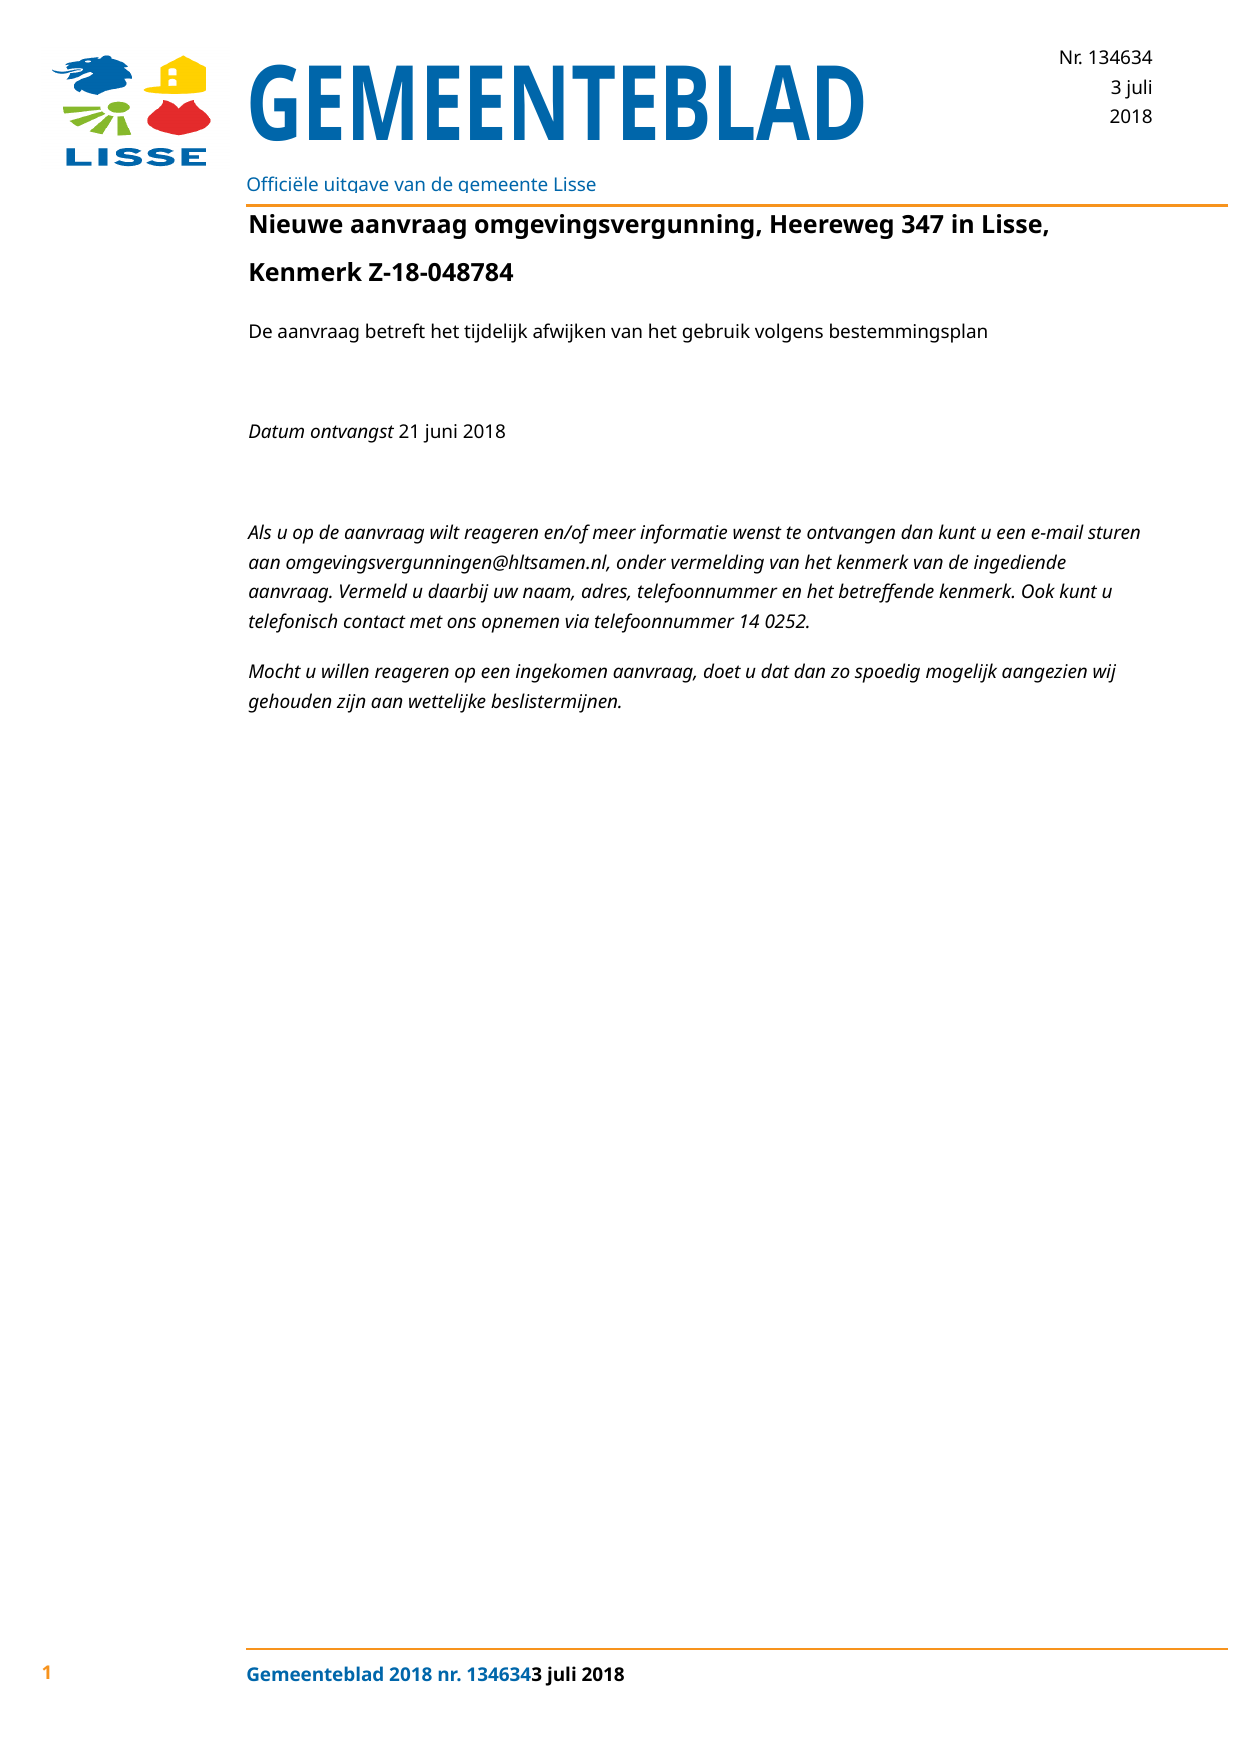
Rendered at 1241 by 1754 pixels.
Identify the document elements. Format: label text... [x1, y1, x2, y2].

text Nieuwe aanvraag omgevingsvergunning, Heereweg 347 in Lisse, Kenmerk Z-18-048784 [248, 207, 1152, 288]
picture [41, 47, 231, 172]
text Als u op de aanvraag wilt reageren en/of meer informatie wenst te ontvangen dan kunt u een e-mail sturen aan omgevingsvergunningen@hltsamen.nl, onder vermelding van het kenmerk van de ingediende aanvraag. Vermeld u daarbij uw naam, adres, telefoonnummer en het betreffende kenmerk. Ook kunt u telefonisch contact met ons opnemen via telefoonnummer 14 0252. [248, 519, 1152, 634]
text Datum ontvangst 21 juni 2018 [248, 419, 1152, 444]
text Mocht u willen reageren op een ingekomen aanvraag, doet u dat dan zo spoedig mogelijk aangezien wij gehouden zijn aan wettelijke beslistermijnen. [248, 659, 1152, 714]
text De aanvraag betreft het tijdelijk afwijken van het gebruik volgens bestemmingsplan [248, 318, 1152, 344]
